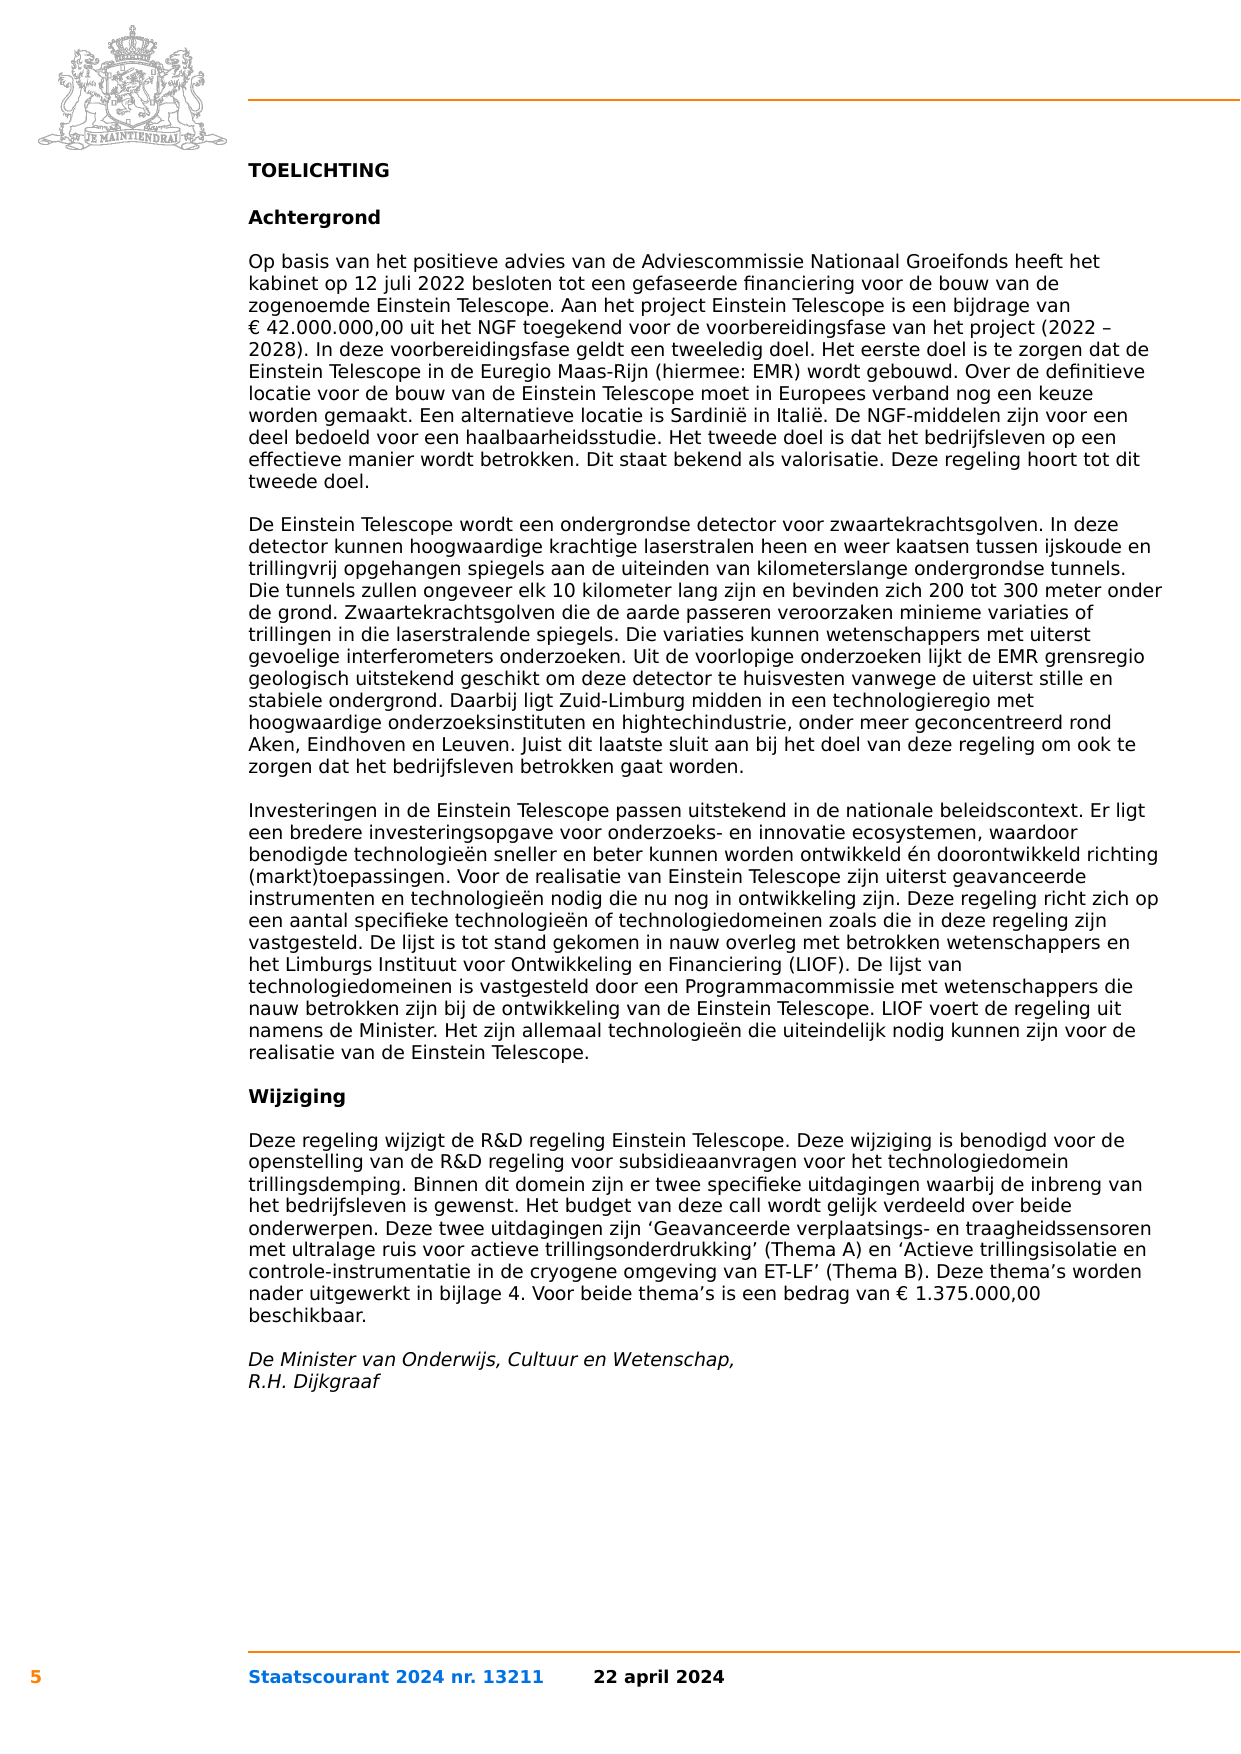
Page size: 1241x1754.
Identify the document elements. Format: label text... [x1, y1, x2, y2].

subtitle TOELICHTING [248, 160, 1163, 182]
subtitle Wijziging [248, 1086, 1163, 1108]
text Deze regeling wijzigt de R&D regeling Einstein Telescope. Deze wijziging is benodigd voor de openstelling van de R&D regeling voor subsidieaanvragen voor het technologiedomein trillingsdemping. Binnen dit domein zijn er twee specifieke uitdagingen waarbij de inbreng van het bedrijfsleven is gewenst. Het budget van deze call wordt gelijk verdeeld over beide onderwerpen. Deze twee uitdagingen zijn ‘Geavanceerde verplaatsings- en traagheidssensoren met ultralage ruis voor actieve trillingsonderdrukking’ (Thema A) en ‘Actieve trillingsisolatie en controle-instrumentatie in de cryogene omgeving van ET-LF’ (Thema B). Deze thema’s worden nader uitgewerkt in bijlage 4. Voor beide thema’s is een bedrag van € 1.375.000,00 beschikbaar. [248, 1129, 1163, 1327]
text De Minister van Onderwijs, Cultuur en Wetenschap, R.H. Dijkgraaf [248, 1349, 1163, 1393]
text Op basis van het positieve advies van de Adviescommissie Nationaal Groeifonds heeft het kabinet op 12 juli 2022 besloten tot een gefaseerde financiering voor de bouw van de zogenoemde Einstein Telescope. Aan het project Einstein Telescope is een bijdrage van € 42.000.000,00 uit het NGF toegekend voor de voorbereidingsfase van het project (2022 – 2028). In deze voorbereidingsfase geldt een tweeledig doel. Het eerste doel is te zorgen dat de Einstein Telescope in de Euregio Maas-Rijn (hiermee: EMR) wordt gebouwd. Over de definitieve locatie voor de bouw van de Einstein Telescope moet in Europees verband nog een keuze worden gemaakt. Een alternatieve locatie is Sardinië in Italië. De NGF-middelen zijn voor een deel bedoeld voor een haalbaarheidsstudie. Het tweede doel is dat het bedrijfsleven op een effectieve manier wordt betrokken. Dit staat bekend als valorisatie. Deze regeling hoort tot dit tweede doel. [248, 251, 1163, 492]
text De Einstein Telescope wordt een ondergrondse detector voor zwaartekrachtsgolven. In deze detector kunnen hoogwaardige krachtige laserstralen heen en weer kaatsen tussen ijskoude en trillingvrij opgehangen spiegels aan de uiteinden van kilometerslange ondergrondse tunnels. Die tunnels zullen ongeveer elk 10 kilometer lang zijn en bevinden zich 200 tot 300 meter onder de grond. Zwaartekrachtsgolven die de aarde passeren veroorzaken minieme variaties of trillingen in die laserstralende spiegels. Die variaties kunnen wetenschappers met uiterst gevoelige interferometers onderzoeken. Uit de voorlopige onderzoeken lijkt de EMR grensregio geologisch uitstekend geschikt om deze detector te huisvesten vanwege de uiterst stille en stabiele ondergrond. Daarbij ligt Zuid-Limburg midden in een technologieregio met hoogwaardige onderzoeksinstituten en hightechindustrie, onder meer geconcentreerd rond Aken, Eindhoven en Leuven. Juist dit laatste sluit aan bij het doel van deze regeling om ook te zorgen dat het bedrijfsleven betrokken gaat worden. [248, 514, 1163, 778]
subtitle Achtergrond [248, 207, 1163, 229]
picture [38, 25, 227, 150]
text Investeringen in de Einstein Telescope passen uitstekend in de nationale beleidscontext. Er ligt een bredere investeringsopgave voor onderzoeks- en innovatie ecosystemen, waardoor benodigde technologieën sneller en beter kunnen worden ontwikkeld én doorontwikkeld richting (markt)toepassingen. Voor de realisatie van Einstein Telescope zijn uiterst geavanceerde instrumenten en technologieën nodig die nu nog in ontwikkeling zijn. Deze regeling richt zich op een aantal specifieke technologieën of technologiedomeinen zoals die in deze regeling zijn vastgesteld. De lijst is tot stand gekomen in nauw overleg met betrokken wetenschappers en het Limburgs Instituut voor Ontwikkeling en Financiering (LIOF). De lijst van technologiedomeinen is vastgesteld door een Programmacommissie met wetenschappers die nauw betrokken zijn bij de ontwikkeling van de Einstein Telescope. LIOF voert de regeling uit namens de Minister. Het zijn allemaal technologieën die uiteindelijk nodig kunnen zijn voor de realisatie van de Einstein Telescope. [248, 800, 1163, 1064]
